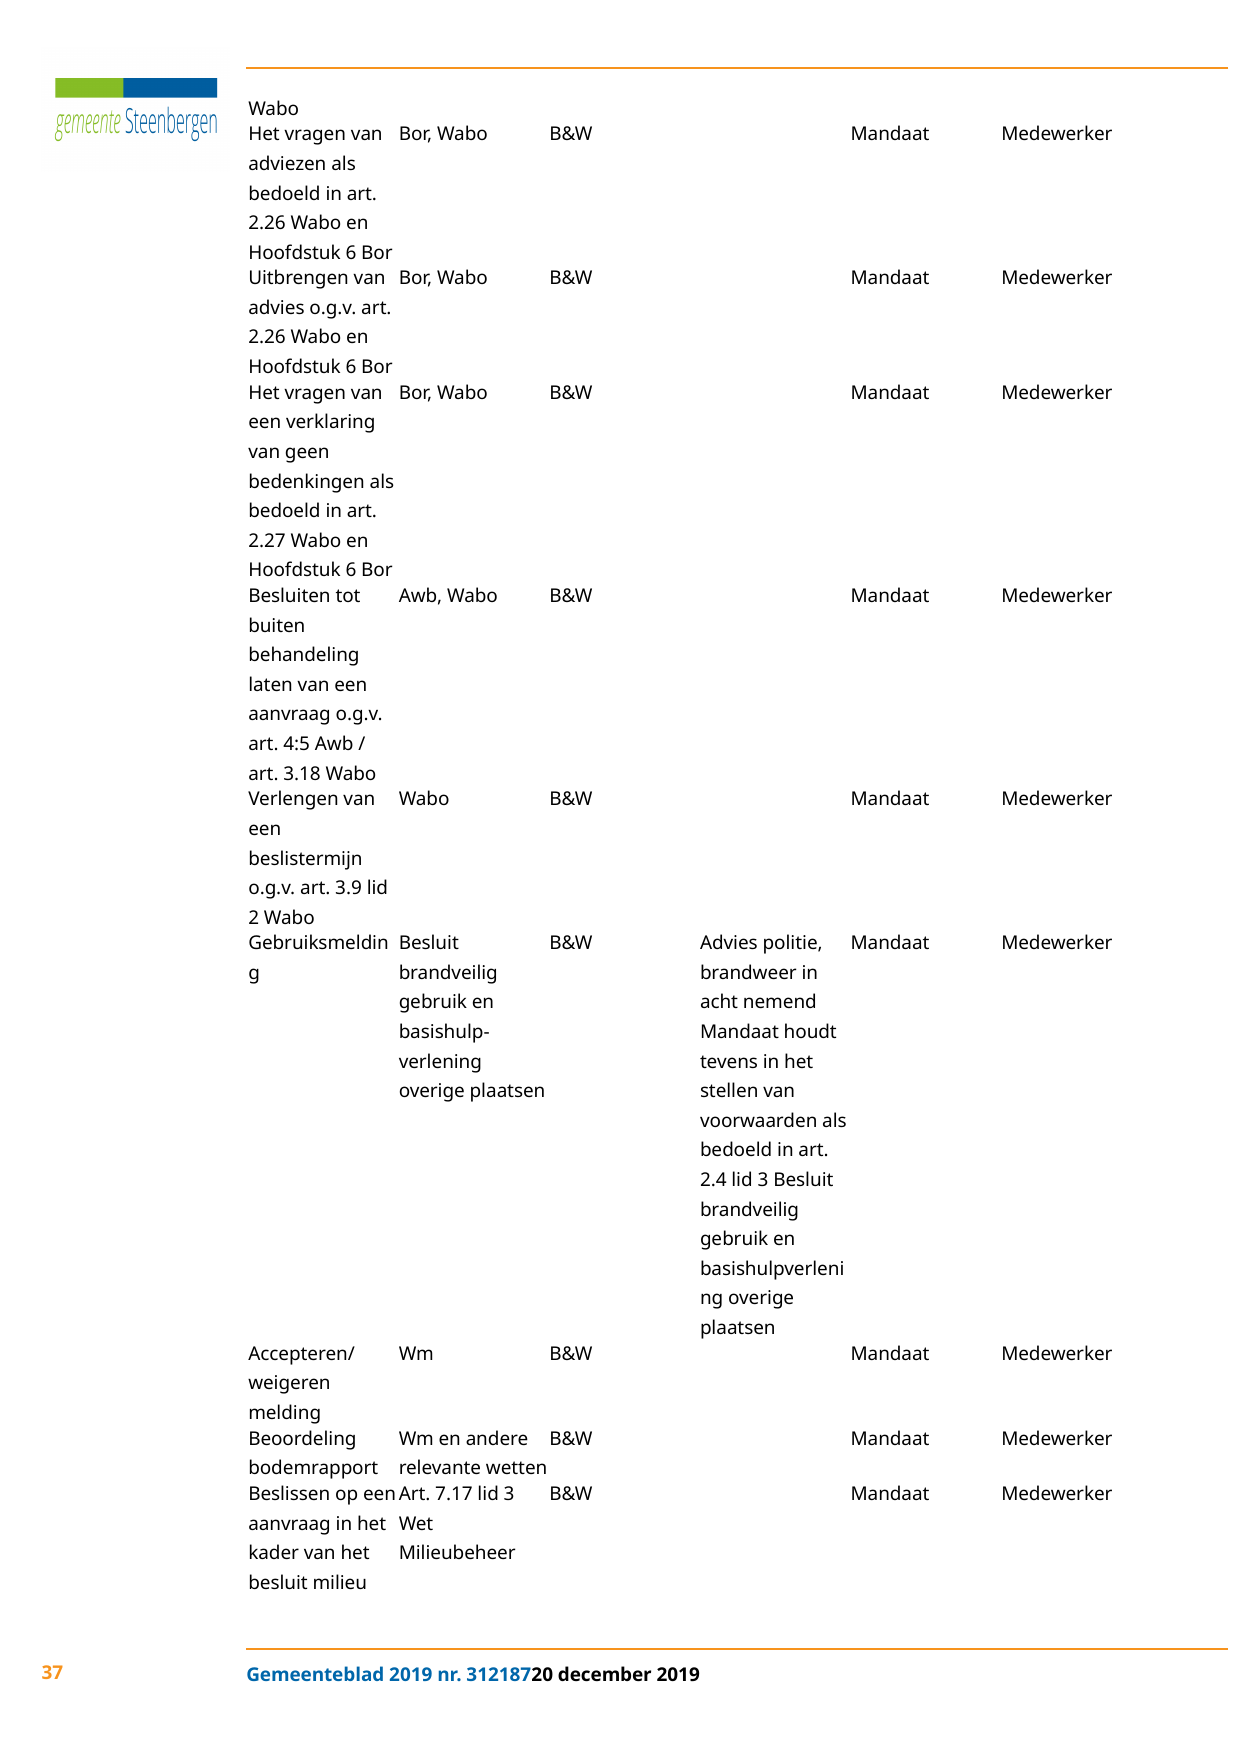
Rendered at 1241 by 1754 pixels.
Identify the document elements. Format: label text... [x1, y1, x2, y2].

table_cell Mandaat [850, 786, 1001, 929]
table_cell Awb, Wabo [399, 582, 549, 786]
table_cell [700, 95, 850, 121]
table_cell Mandaat [850, 930, 1001, 1340]
table_cell Accepteren/weigeren melding [248, 1340, 398, 1425]
table_cell Advies politie, brandweer in acht nemend Mandaat houdt tevens in het stellen van voorwaarden als bedoeld in art. 2.4 lid 3 Besluit brandveilig gebruik en basishulpverlening overige plaatsen [700, 930, 850, 1340]
table_cell Medewerker [1001, 786, 1152, 929]
table_cell B&W [549, 582, 700, 786]
table_cell Beoordeling bodemrapport [248, 1425, 398, 1480]
table_cell Medewerker [1001, 582, 1152, 786]
table_cell Besluit brandveilig gebruik en basishulp-verlening overige plaatsen [399, 930, 549, 1340]
table_cell B&W [549, 1340, 700, 1425]
table_cell B&W [549, 930, 700, 1340]
table_cell Medewerker [1001, 1340, 1152, 1425]
table_cell Wm en andere relevante wetten [399, 1425, 549, 1480]
table_cell Uitbrengen van advies o.g.v. art. 2.26 Wabo en Hoofdstuk 6 Bor [248, 265, 398, 379]
table_cell B&W [549, 786, 700, 929]
table_cell [700, 379, 850, 582]
table_cell Het vragen van een verklaring van geen bedenkingen als bedoeld in art. 2.27 Wabo en Hoofdstuk 6 Bor [248, 379, 398, 582]
table_cell Mandaat [850, 121, 1001, 264]
table_cell B&W [549, 1480, 700, 1594]
table_cell B&W [549, 121, 700, 264]
table_cell Wm [399, 1340, 549, 1425]
table_cell Mandaat [850, 379, 1001, 582]
table_cell Mandaat [850, 1425, 1001, 1480]
table_cell [700, 1340, 850, 1425]
table_cell [549, 95, 700, 121]
table_cell [700, 1480, 850, 1594]
table_cell [700, 1425, 850, 1480]
table_cell Mandaat [850, 1340, 1001, 1425]
table_cell [700, 265, 850, 379]
table_cell [399, 95, 549, 121]
table_cell Het vragen van adviezen als bedoeld in art. 2.26 Wabo en Hoofdstuk 6 Bor [248, 121, 398, 264]
table_cell [1001, 95, 1152, 121]
table_cell [850, 95, 1001, 121]
table_cell B&W [549, 265, 700, 379]
table_cell Besluiten tot buiten behandeling laten van een aanvraag o.g.v. art. 4:5 Awb / art. 3.18 Wabo [248, 582, 398, 786]
table_cell B&W [549, 1425, 700, 1480]
table_cell Bor, Wabo [399, 121, 549, 264]
table_cell [700, 786, 850, 929]
table_cell Bor, Wabo [399, 379, 549, 582]
table_cell [700, 121, 850, 264]
table_cell Medewerker [1001, 1425, 1152, 1480]
table_cell Medewerker [1001, 265, 1152, 379]
table_cell Beslissen op een aanvraag in het kader van het besluit milieu [248, 1480, 398, 1594]
table_cell Wabo [399, 786, 549, 929]
table_cell Mandaat [850, 265, 1001, 379]
picture [41, 47, 231, 172]
table_cell Medewerker [1001, 121, 1152, 264]
table_cell Art. 7.17 lid 3 Wet Milieubeheer [399, 1480, 549, 1594]
table_cell B&W [549, 379, 700, 582]
table_cell Bor, Wabo [399, 265, 549, 379]
table_cell Mandaat [850, 582, 1001, 786]
table_cell Wabo [248, 95, 398, 121]
table_cell Medewerker [1001, 930, 1152, 1340]
table_cell Verlengen van een beslistermijn o.g.v. art. 3.9 lid 2 Wabo [248, 786, 398, 929]
table_cell Mandaat [850, 1480, 1001, 1594]
table_cell [700, 582, 850, 786]
table_cell Medewerker [1001, 379, 1152, 582]
table_cell Gebruiksmelding [248, 930, 398, 1340]
table_cell Medewerker [1001, 1480, 1152, 1594]
